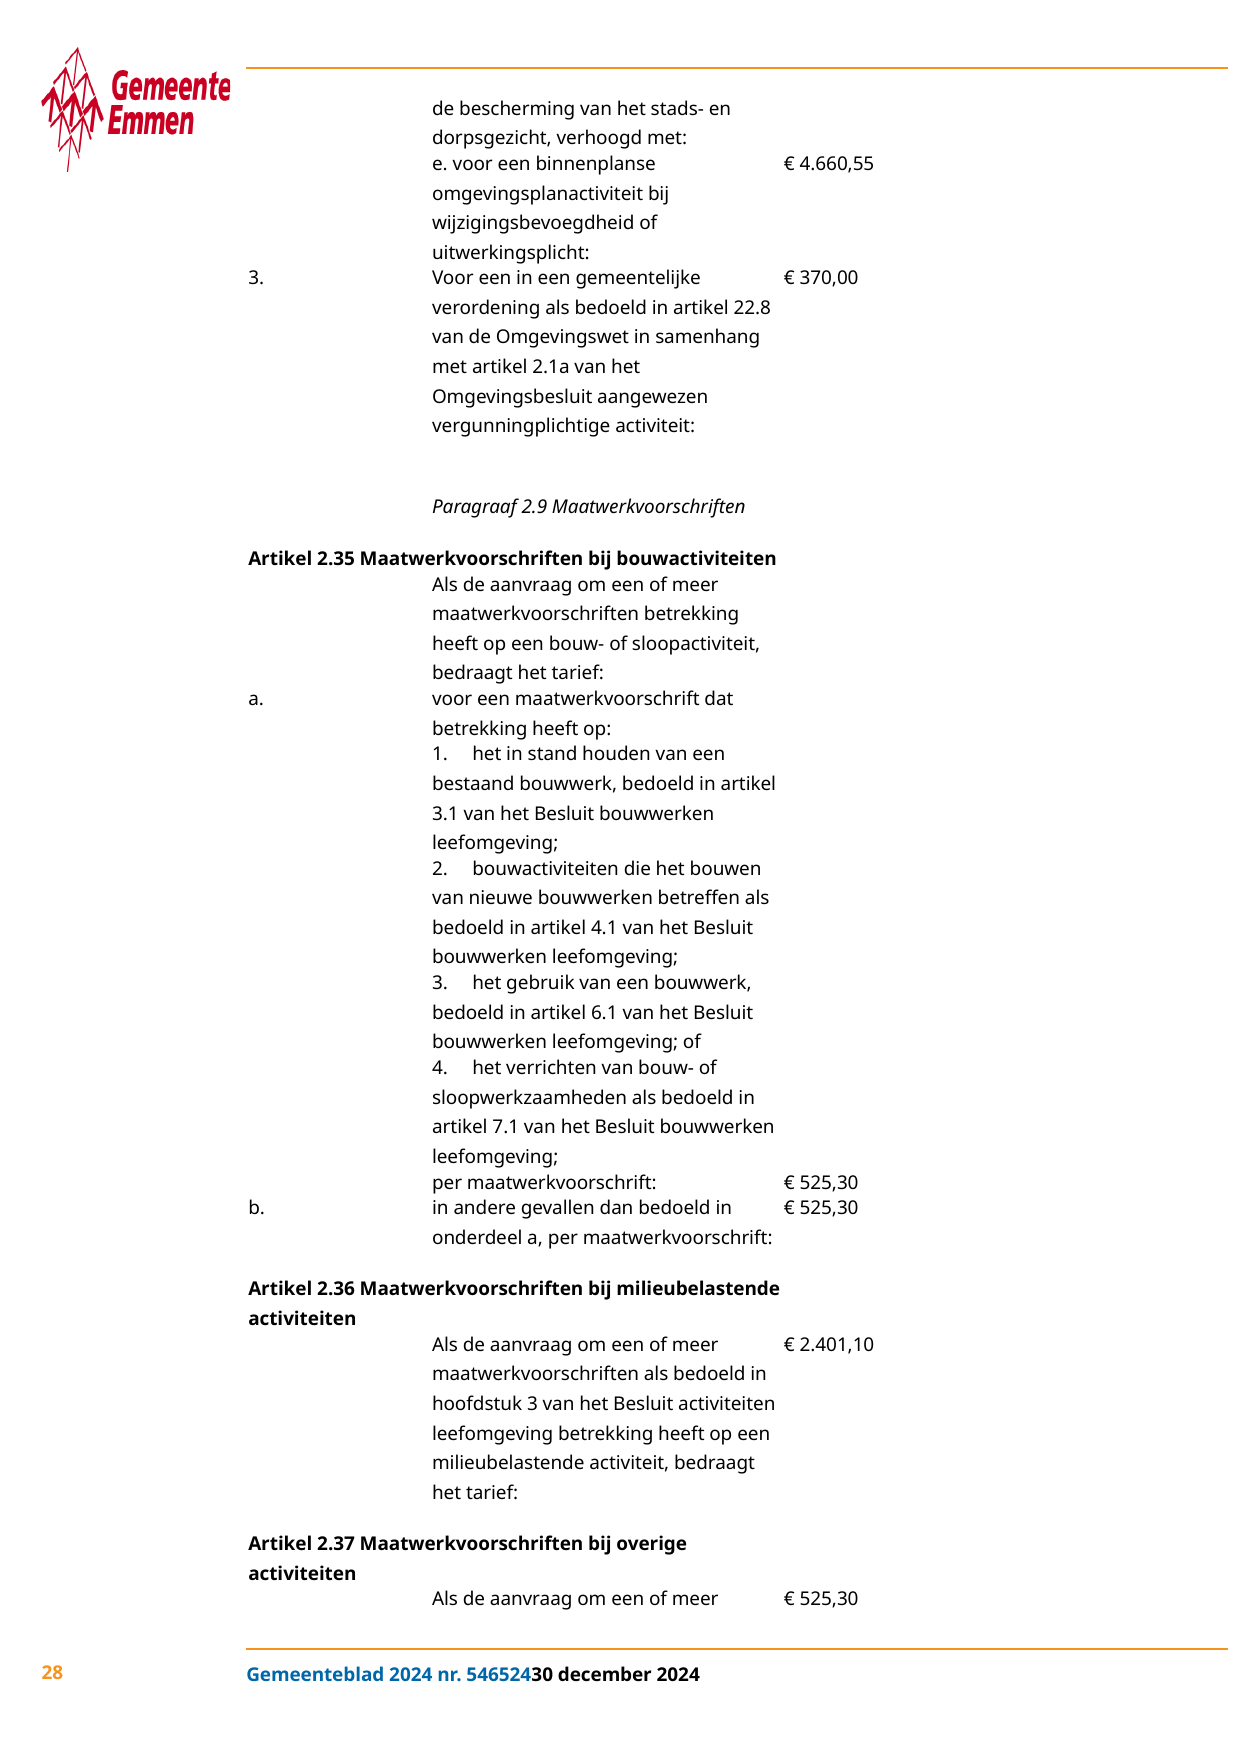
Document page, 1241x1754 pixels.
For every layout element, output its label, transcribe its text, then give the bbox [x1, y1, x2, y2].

table_cell [784, 1505, 1059, 1530]
table_cell Voor een in een gemeentelijke verordening als bedoeld in artikel 22.8 van de Omgevingswet in samenhang met artikel 2.1a van het Omgevingsbesluit aangewezen vergunningplichtige activiteit: [432, 265, 784, 438]
table_cell [248, 1505, 432, 1530]
table_cell 1. het in stand houden van een bestaand bouwwerk, bedoeld in artikel 3.1 van het Besluit bouwwerken leefomgeving; [432, 741, 784, 855]
table_cell [248, 855, 432, 969]
table_cell € 2.401,10 [784, 1331, 1059, 1504]
table_cell [432, 438, 784, 493]
table_cell a. [248, 685, 432, 741]
table_cell Als de aanvraag om een of meer [432, 1586, 784, 1611]
table_cell [248, 150, 432, 264]
table_cell [248, 571, 432, 685]
table_cell [784, 545, 1059, 571]
table_cell e. voor een binnenplanse omgevingsplanactiviteit bij wijzigingsbevoegdheid of uitwerkingsplicht: [432, 150, 784, 264]
table_cell [432, 1250, 784, 1276]
table_cell [248, 95, 432, 150]
table_cell 4. het verrichten van bouw- of sloopwerkzaamheden als bedoeld in artikel 7.1 van het Besluit bouwwerken leefomgeving; [432, 1054, 784, 1169]
table_cell 3. het gebruik van een bouwwerk, bedoeld in artikel 6.1 van het Besluit bouwwerken leefomgeving; of [432, 970, 784, 1054]
table_cell [248, 1250, 432, 1276]
table_cell € 525,30 [784, 1586, 1059, 1611]
table_cell [784, 1054, 1059, 1169]
table_cell [248, 970, 432, 1054]
table_cell Als de aanvraag om een of meer maatwerkvoorschriften als bedoeld in hoofdstuk 3 van het Besluit activiteiten leefomgeving betrekking heeft op een milieubelastende activiteit, bedraagt het tarief: [432, 1331, 784, 1504]
table_cell € 525,30 [784, 1195, 1059, 1250]
table_cell € 370,00 [784, 265, 1059, 438]
table_cell [248, 1169, 432, 1194]
table_cell Artikel 2.37 Maatwerkvoorschriften bij overige activiteiten [248, 1530, 784, 1586]
table_cell de bescherming van het stads- en dorpsgezicht, verhoogd met: [432, 95, 784, 150]
table_cell Artikel 2.36 Maatwerkvoorschriften bij milieubelastende activiteiten [248, 1276, 784, 1331]
table_cell [784, 970, 1059, 1054]
table_cell [248, 438, 432, 493]
table_cell [248, 494, 432, 519]
table_cell b. [248, 1195, 432, 1250]
picture [41, 47, 231, 172]
table_cell [784, 438, 1059, 493]
table_cell [248, 519, 432, 545]
table_cell Als de aanvraag om een of meer maatwerkvoorschriften betrekking heeft op een bouw- of sloopactiviteit, bedraagt het tarief: [432, 571, 784, 685]
table_cell [248, 1586, 432, 1611]
table_cell 3. [248, 265, 432, 438]
table_cell [784, 855, 1059, 969]
table_cell [784, 1276, 1059, 1331]
table_cell € 525,30 [784, 1169, 1059, 1194]
table_cell [784, 741, 1059, 855]
table_cell [248, 1054, 432, 1169]
table_cell € 4.660,55 [784, 150, 1059, 264]
table_cell [784, 571, 1059, 685]
table_cell [432, 1505, 784, 1530]
table_cell 2. bouwactiviteiten die het bouwen van nieuwe bouwwerken betreffen als bedoeld in artikel 4.1 van het Besluit bouwwerken leefomgeving; [432, 855, 784, 969]
table_cell Paragraaf 2.9 Maatwerkvoorschriften [432, 494, 784, 519]
table_cell [248, 1331, 432, 1504]
table_cell voor een maatwerkvoorschrift dat betrekking heeft op: [432, 685, 784, 741]
table_cell per maatwerkvoorschrift: [432, 1169, 784, 1194]
table_cell [784, 95, 1059, 150]
table_cell [248, 741, 432, 855]
table_cell [784, 519, 1059, 545]
table_cell [784, 494, 1059, 519]
table_cell [784, 685, 1059, 741]
table_cell in andere gevallen dan bedoeld in onderdeel a, per maatwerkvoorschrift: [432, 1195, 784, 1250]
table_cell [432, 519, 784, 545]
table_cell [784, 1250, 1059, 1276]
table_cell [784, 1530, 1059, 1586]
table_cell Artikel 2.35 Maatwerkvoorschriften bij bouwactiviteiten [248, 545, 784, 571]
